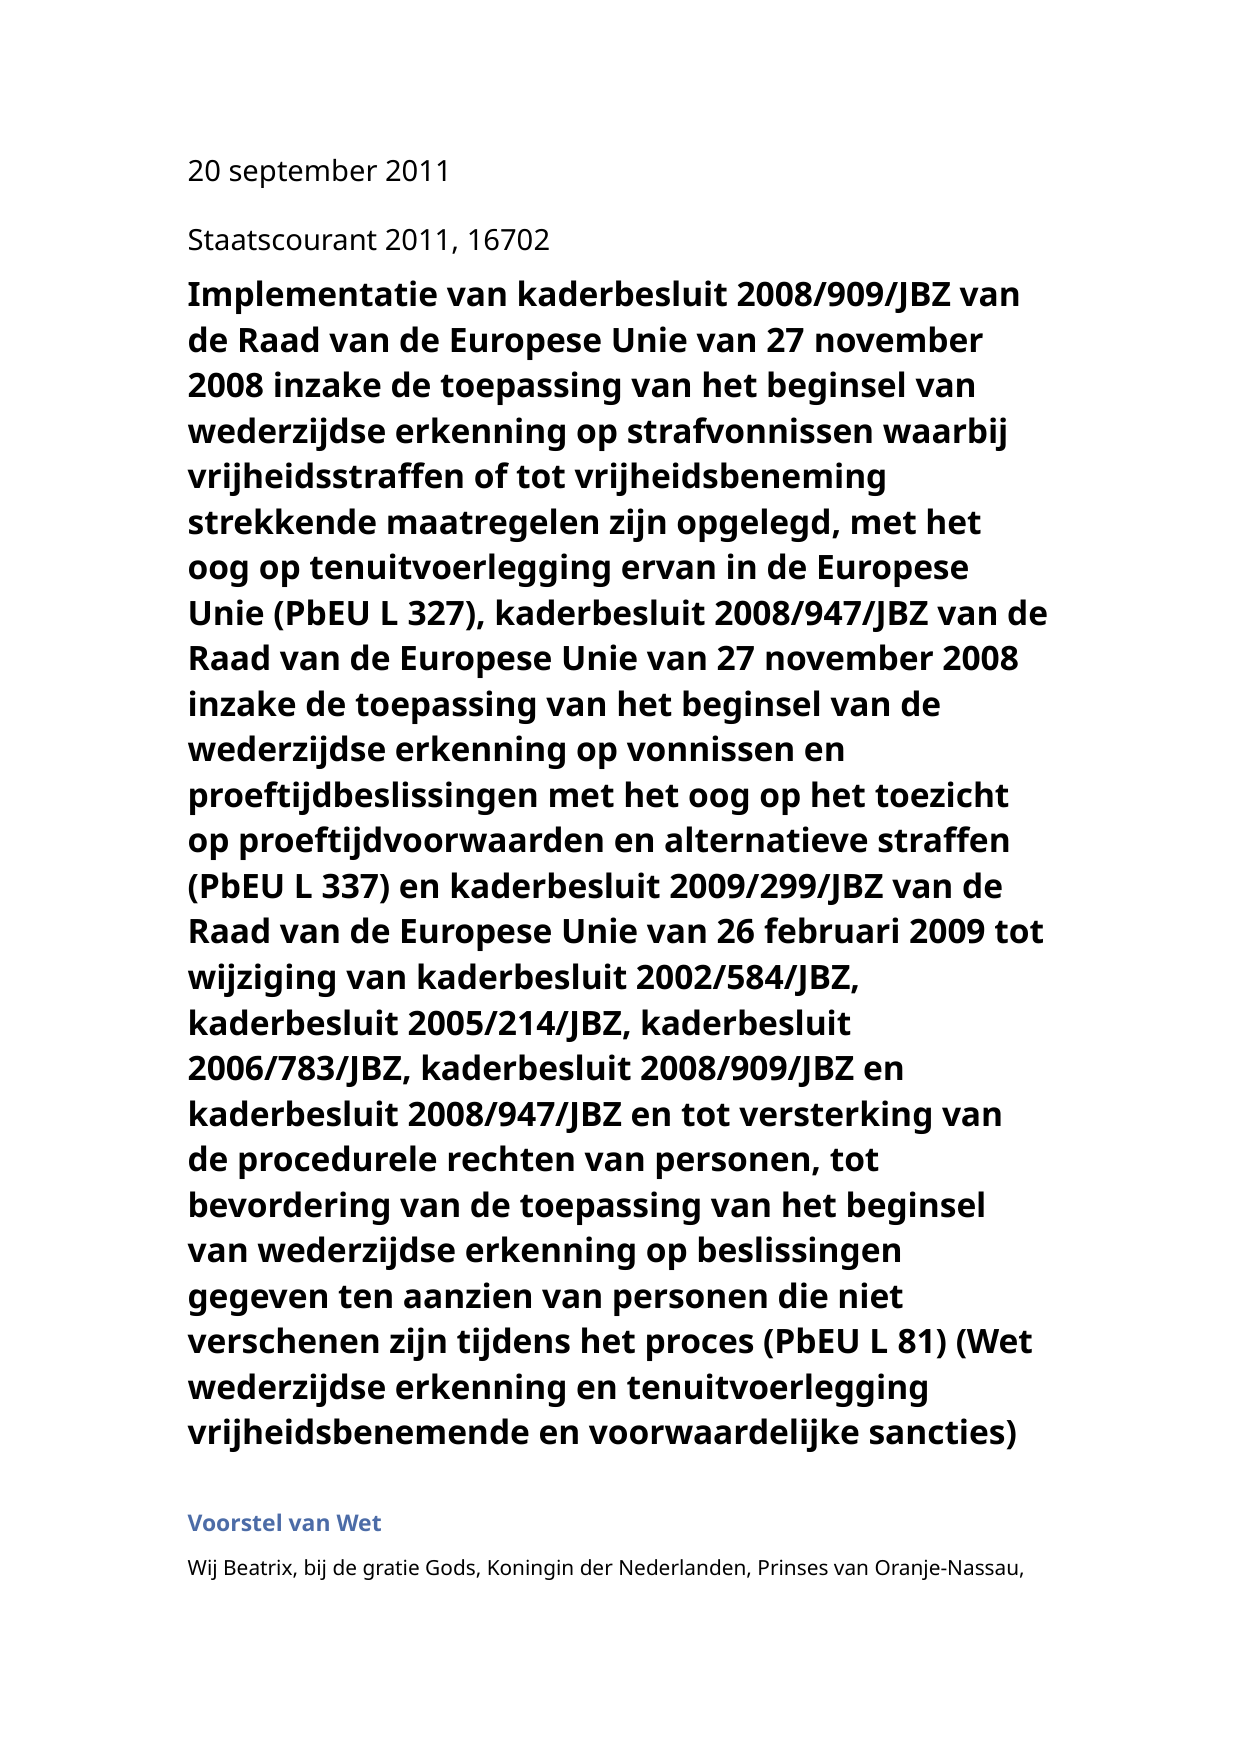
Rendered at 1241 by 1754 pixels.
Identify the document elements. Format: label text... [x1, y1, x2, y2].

text 20 september 2011 [187, 150, 1053, 190]
text Wij Beatrix, bij de gratie Gods, Koningin der Nederlanden, Prinses van Oranje-Nassau, [187, 1553, 1053, 1582]
text Staatscourant 2011, 16702 [187, 219, 1053, 259]
subtitle Implementatie van kaderbesluit 2008/909/JBZ van de Raad van de Europese Unie van 27 november 2008 inzake de toepassing van het beginsel van wederzijdse erkenning op strafvonnissen waarbij vrijheidsstraffen of tot vrijheidsbeneming strekkende maatregelen zijn opgelegd, met het oog op tenuitvoerlegging ervan in de Europese Unie (PbEU L 327), kaderbesluit 2008/947/JBZ van de Raad van de Europese Unie van 27 november 2008 inzake de toepassing van het beginsel van de wederzijdse erkenning op vonnissen en proeftijdbeslissingen met het oog op het toezicht op proeftijdvoorwaarden en alternatieve straffen (PbEU L 337) en kaderbesluit 2009/299/JBZ van de Raad van de Europese Unie van 26 februari 2009 tot wijziging van kaderbesluit 2002/584/JBZ, kaderbesluit 2005/214/JBZ, kaderbesluit 2006/783/JBZ, kaderbesluit 2008/909/JBZ en kaderbesluit 2008/947/JBZ en tot versterking van de procedurele rechten van personen, tot bevordering van de toepassing van het beginsel van wederzijdse erkenning op beslissingen gegeven ten aanzien van personen die niet verschenen zijn tijdens het proces (PbEU L 81) (Wet wederzijdse erkenning en tenuitvoerlegging vrijheidsbenemende en voorwaardelijke sancties) [187, 271, 1053, 1454]
subtitle Voorstel van Wet [187, 1507, 1053, 1538]
